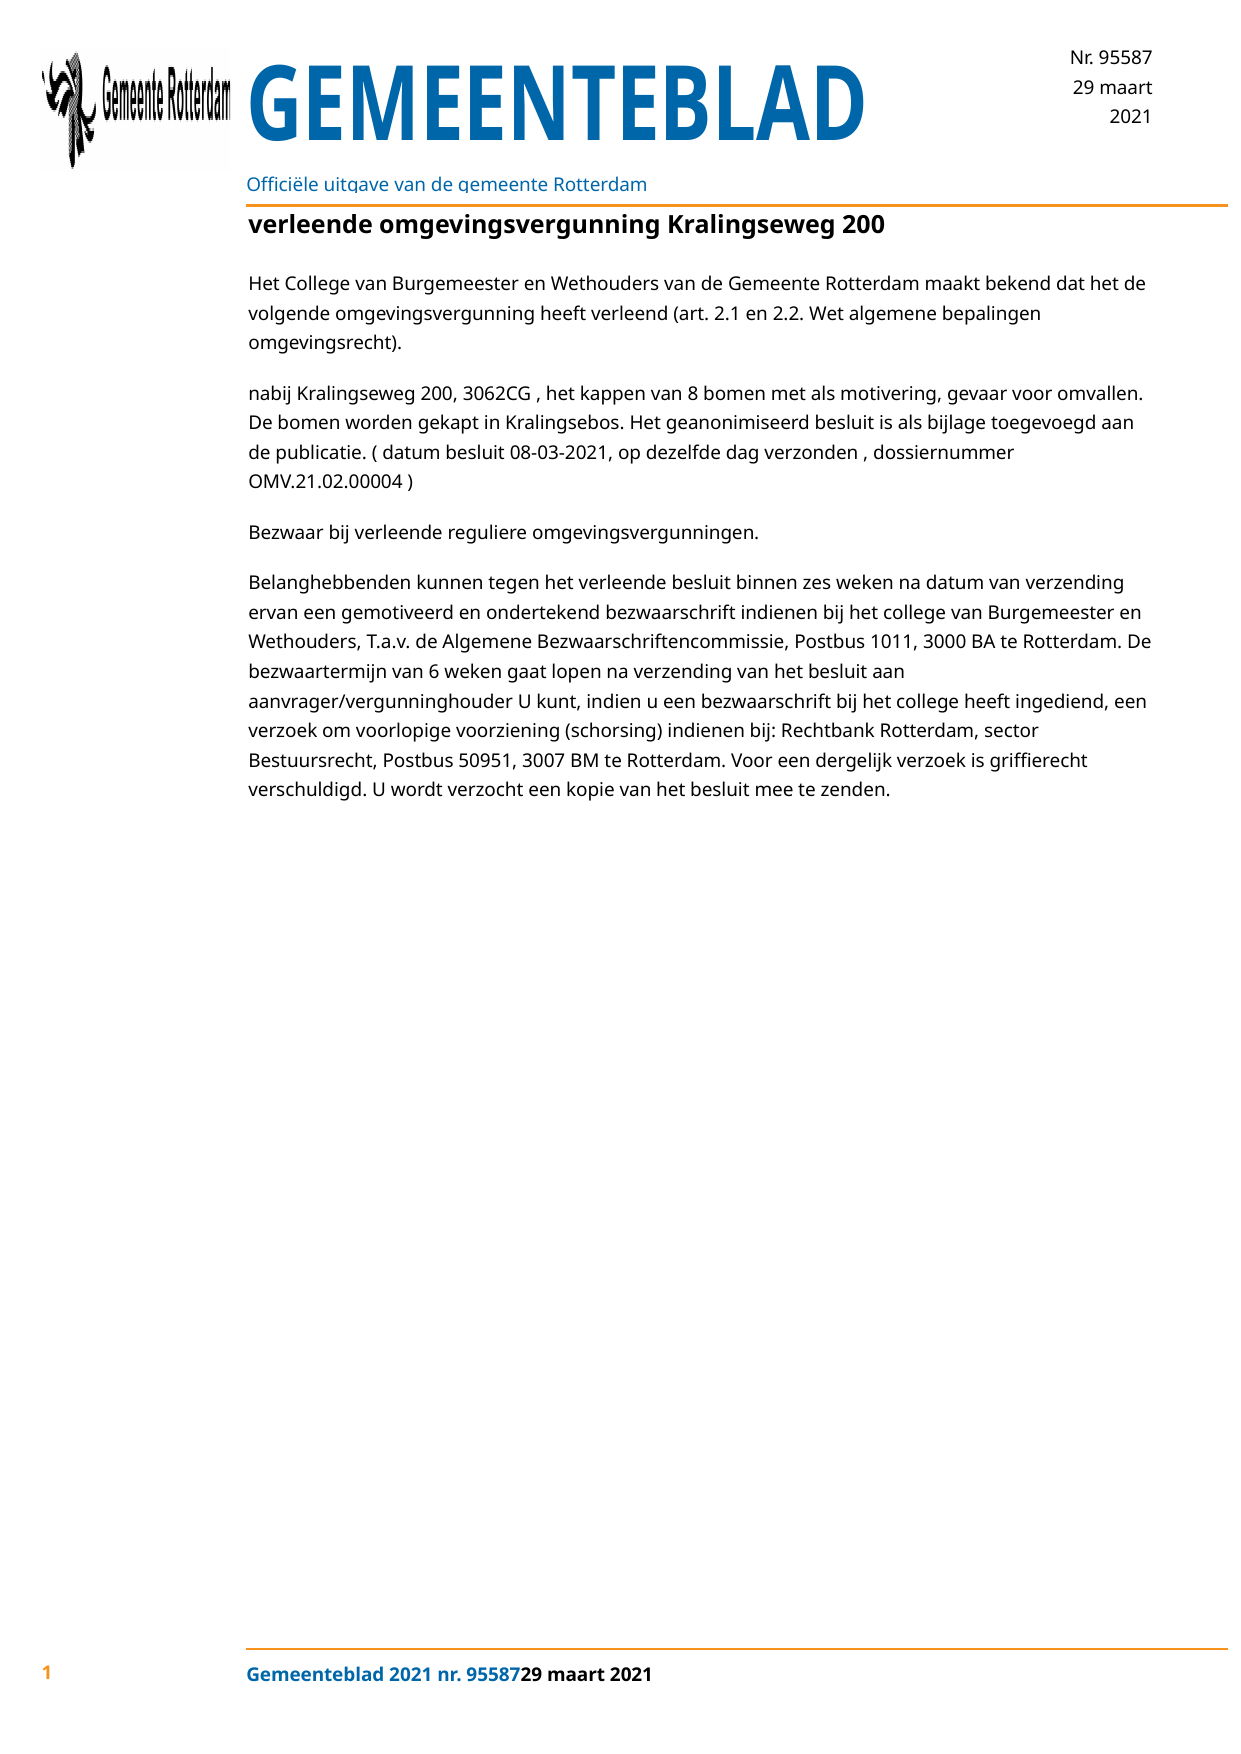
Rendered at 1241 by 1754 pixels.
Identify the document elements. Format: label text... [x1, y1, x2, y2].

text verleende omgevingsvergunning Kralingseweg 200 [248, 207, 1152, 241]
text Bezwaar bij verleende reguliere omgevingsvergunningen. [248, 519, 1152, 545]
text nabij Kralingseweg 200, 3062CG , het kappen van 8 bomen met als motivering, gevaar voor omvallen. De bomen worden gekapt in Kralingsebos. Het geanonimiseerd besluit is als bijlage toegevoegd aan de publicatie. ( datum besluit 08-03-2021, op dezelfde dag verzonden , dossiernummer OMV.21.02.00004 ) [248, 380, 1152, 494]
picture [41, 47, 231, 172]
text Het College van Burgemeester en Wethouders van de Gemeente Rotterdam maakt bekend dat het de volgende omgevingsvergunning heeft verleend (art. 2.1 en 2.2. Wet algemene bepalingen omgevingsrecht). [248, 270, 1152, 355]
text Belanghebbenden kunnen tegen het verleende besluit binnen zes weken na datum van verzending ervan een gemotiveerd en ondertekend bezwaarschrift indienen bij het college van Burgemeester en Wethouders, T.a.v. de Algemene Bezwaarschriftencommissie, Postbus 1011, 3000 BA te Rotterdam. De bezwaartermijn van 6 weken gaat lopen na verzending van het besluit aan aanvrager/vergunninghouder U kunt, indien u een bezwaarschrift bij het college heeft ingediend, een verzoek om voorlopige voorziening (schorsing) indienen bij: Rechtbank Rotterdam, sector Bestuursrecht, Postbus 50951, 3007 BM te Rotterdam. Voor een dergelijk verzoek is griffierecht verschuldigd. U wordt verzocht een kopie van het besluit mee te zenden. [248, 569, 1152, 802]
